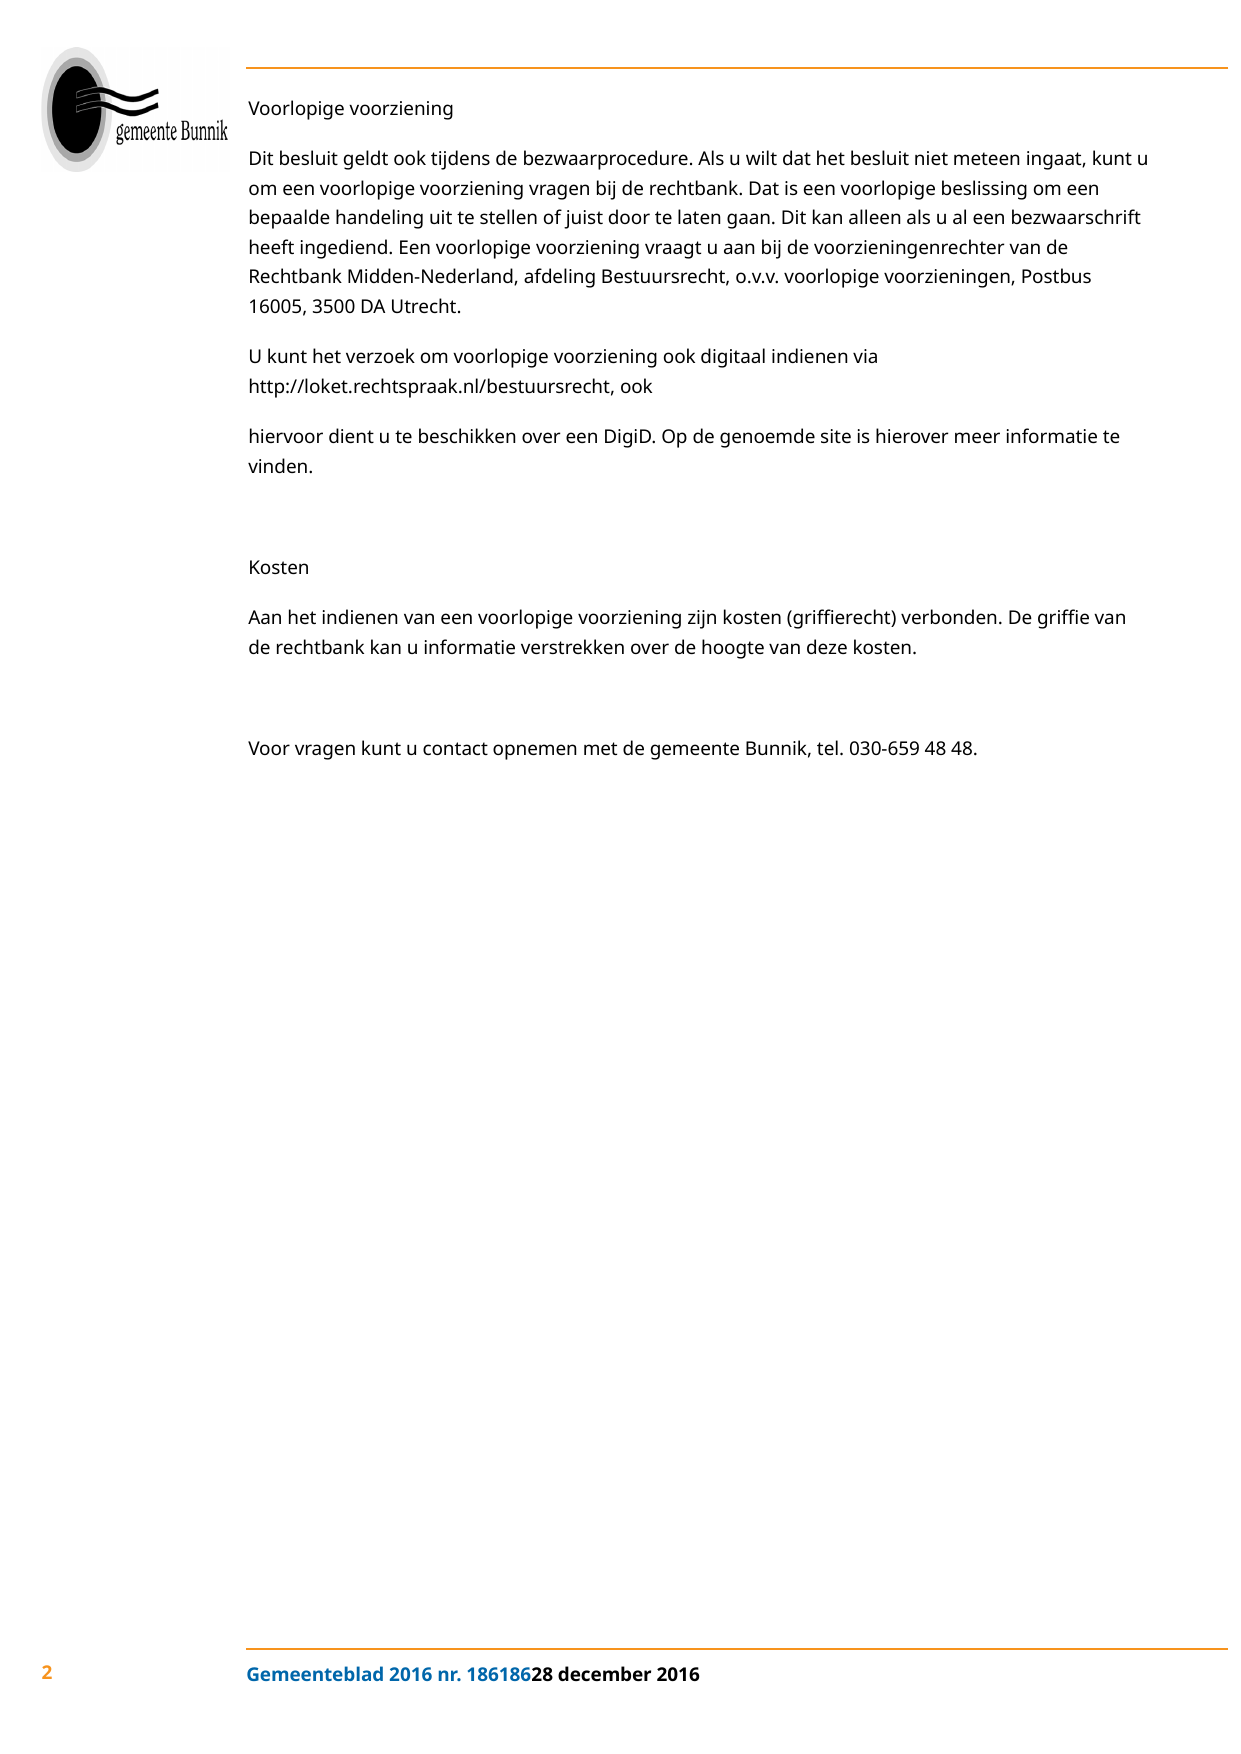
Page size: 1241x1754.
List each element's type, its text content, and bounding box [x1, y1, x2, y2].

text U kunt het verzoek om voorlopige voorziening ook digitaal indienen via http://loket.rechtspraak.nl/bestuursrecht, ook [248, 343, 1152, 399]
text Dit besluit geldt ook tijdens de bezwaarprocedure. Als u wilt dat het besluit niet meteen ingaat, kunt u om een voorlopige voorziening vragen bij de rechtbank. Dat is een voorlopige beslissing om een bepaalde handeling uit te stellen of juist door te laten gaan. Dit kan alleen als u al een bezwaarschrift heeft ingediend. Een voorlopige voorziening vraagt u aan bij de voorzieningenrechter van de Rechtbank Midden-Nederland, afdeling Bestuursrecht, o.v.v. voorlopige voorzieningen, Postbus 16005, 3500 DA Utrecht. [248, 145, 1152, 319]
text Voorlopige voorziening [248, 95, 1152, 121]
text Kosten [248, 554, 1152, 580]
text hiervoor dient u te beschikken over een DigiD. Op de genoemde site is hierover meer informatie te vinden. [248, 423, 1152, 479]
picture [41, 47, 231, 172]
text Voor vragen kunt u contact opnemen met de gemeente Bunnik, tel. 030-659 48 48. [248, 735, 1152, 761]
text Aan het indienen van een voorlopige voorziening zijn kosten (griffierecht) verbonden. De griffie van de rechtbank kan u informatie verstrekken over de hoogte van deze kosten. [248, 604, 1152, 660]
